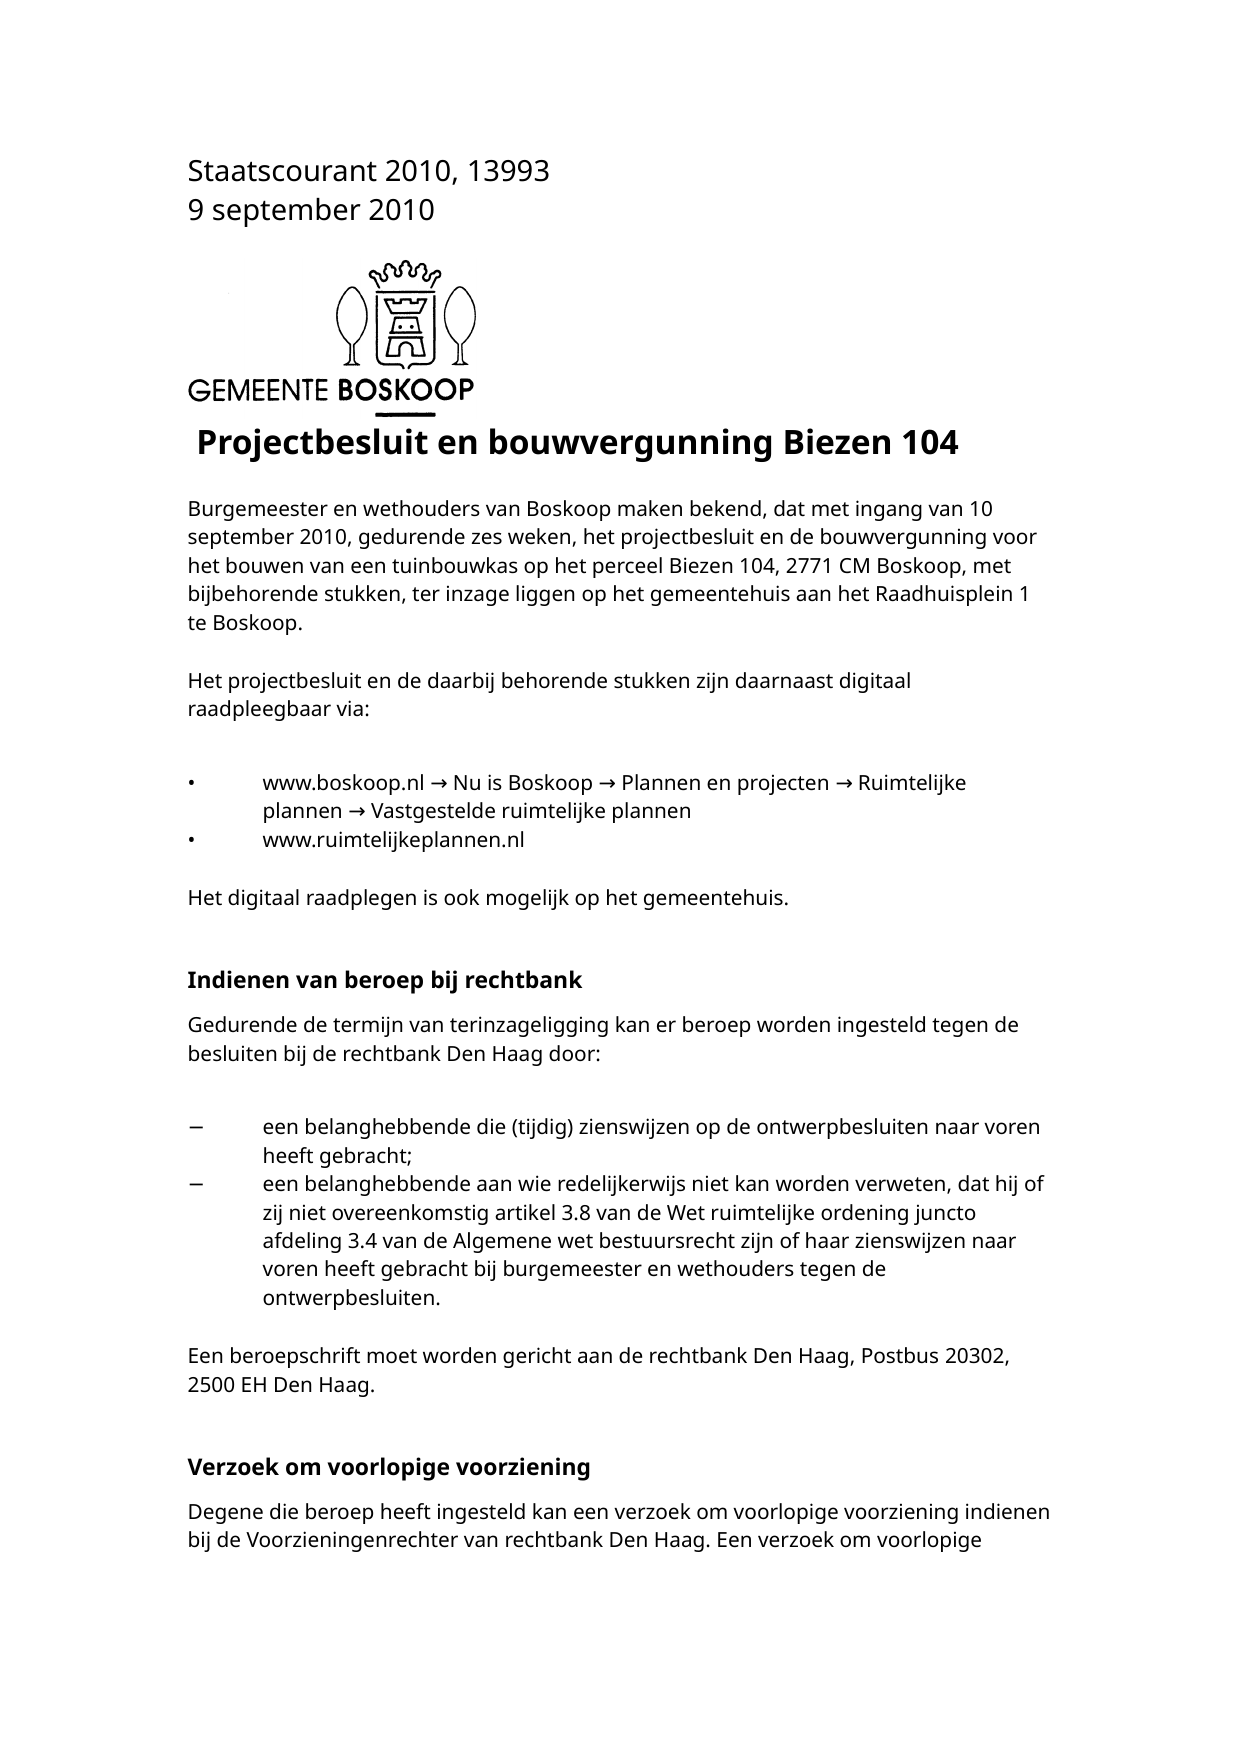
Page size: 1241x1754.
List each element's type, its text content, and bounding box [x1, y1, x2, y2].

picture [187, 258, 477, 419]
text Het projectbesluit en de daarbij behorende stukken zijn daarnaast digitaal raadpleegbaar via: [187, 666, 1053, 723]
subtitle Projectbesluit en bouwvergunning Biezen 104 [187, 271, 1053, 464]
text Staatscourant 2010, 13993 [187, 150, 1053, 190]
list www.ruimtelijkeplannen.nl [187, 825, 1053, 853]
text Een beroepschrift moet worden gericht aan de rechtbank Den Haag, Postbus 20302, 2500 EH Den Haag. [187, 1341, 1053, 1398]
text Degene die beroep heeft ingesteld kan een verzoek om voorlopige voorziening indienen bij de Voorzieningenrechter van rechtbank Den Haag. Een verzoek om voorlopige [187, 1497, 1053, 1554]
list een belanghebbende aan wie redelijkerwijs niet kan worden verweten, dat hij of zij niet overeenkomstig artikel 3.8 van de Wet ruimtelijke ordening juncto afdeling 3.4 van de Algemene wet bestuursrecht zijn of haar zienswijzen naar voren heeft gebracht bij burgemeester en wethouders tegen de ontwerpbesluiten. [187, 1169, 1053, 1311]
subtitle Verzoek om voorlopige voorziening [187, 1451, 1053, 1482]
text Burgemeester en wethouders van Boskoop maken bekend, dat met ingang van 10 september 2010, gedurende zes weken, het projectbesluit en de bouwvergunning voor het bouwen van een tuinbouwkas op het perceel Biezen 104, 2771 CM Boskoop, met bijbehorende stukken, ter inzage liggen op het gemeentehuis aan het Raadhuisplein 1 te Boskoop. [187, 494, 1053, 636]
text Het digitaal raadplegen is ook mogelijk op het gemeentehuis. [187, 883, 1053, 912]
text Gedurende de termijn van terinzageligging kan er beroep worden ingesteld tegen de besluiten bij de rechtbank Den Haag door: [187, 1011, 1053, 1067]
list www.boskoop.nl → Nu is Boskoop → Plannen en projecten → Ruimtelijke plannen → Vastgestelde ruimtelijke plannen [187, 768, 1053, 825]
text 9 september 2010 [187, 190, 1053, 229]
list een belanghebbende die (tijdig) zienswijzen op de ontwerpbesluiten naar voren heeft gebracht; [187, 1112, 1053, 1169]
subtitle Indienen van beroep bij rechtbank [187, 964, 1053, 996]
